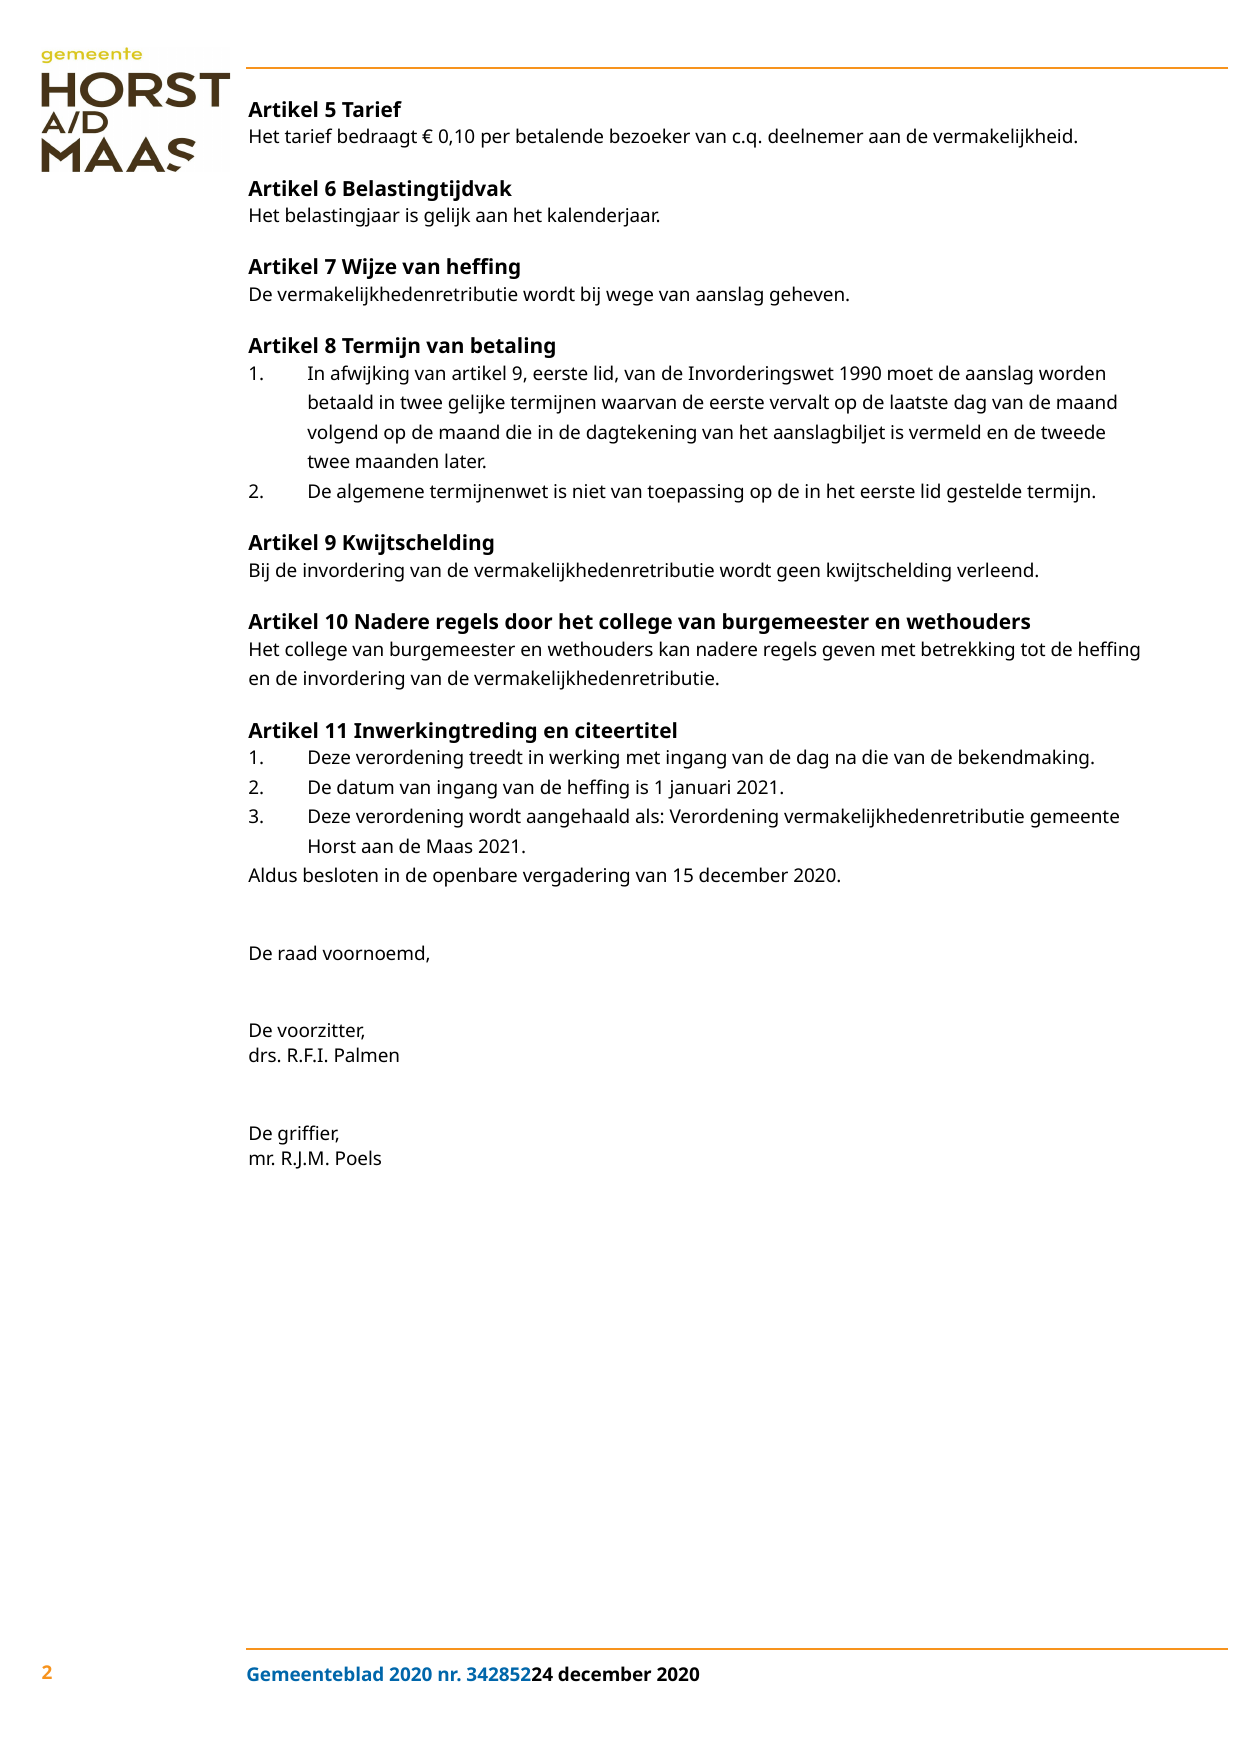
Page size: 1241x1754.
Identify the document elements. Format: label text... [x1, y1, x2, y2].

text De voorzitter, [248, 1017, 1152, 1043]
text Artikel 10 Nadere regels door het college van burgemeester en wethouders [248, 607, 1152, 636]
list De datum van ingang van de heffing is 1 januari 2021. [248, 774, 1152, 799]
text Bij de invordering van de vermakelijkhedenretributie wordt geen kwijtschelding verleend. [248, 557, 1152, 583]
text Het tarief bedraagt € 0,10 per betalende bezoeker van c.q. deelnemer aan de vermakelijkheid. [248, 123, 1152, 149]
text De griffier, [248, 1120, 1152, 1146]
text Artikel 11 Inwerkingtreding en citeertitel [248, 716, 1152, 744]
text mr. R.J.M. Poels [248, 1146, 1152, 1171]
list De algemene termijnenwet is niet van toepassing op de in het eerste lid gestelde termijn. [248, 478, 1152, 504]
text De raad voornoemd, [248, 940, 1152, 966]
text drs. R.F.I. Palmen [248, 1043, 1152, 1068]
list Deze verordening wordt aangehaald als: Verordening vermakelijkhedenretributie gemeente Horst aan de Maas 2021. [248, 803, 1152, 859]
picture [41, 47, 231, 172]
text Aldus besloten in de openbare vergadering van 15 december 2020. [248, 863, 1152, 888]
text Het belastingjaar is gelijk aan het kalenderjaar. [248, 202, 1152, 228]
text Artikel 7 Wijze van heffing [248, 252, 1152, 281]
text Het college van burgemeester en wethouders kan nadere regels geven met betrekking tot de heffing en de invordering van de vermakelijkhedenretributie. [248, 636, 1152, 691]
text Artikel 5 Tarief [248, 95, 1152, 123]
list In afwijking van artikel 9, eerste lid, van de Invorderingswet 1990 moet de aanslag worden betaald in twee gelijke termijnen waarvan de eerste vervalt op de laatste dag van de maand volgend op de maand die in de dagtekening van het aanslagbiljet is vermeld en de tweede twee maanden later. [248, 360, 1152, 474]
text De vermakelijkhedenretributie wordt bij wege van aanslag geheven. [248, 281, 1152, 307]
list Deze verordening treedt in werking met ingang van de dag na die van de bekendmaking. [248, 744, 1152, 770]
text Artikel 6 Belastingtijdvak [248, 174, 1152, 202]
text Artikel 9 Kwijtschelding [248, 528, 1152, 557]
text Artikel 8 Termijn van betaling [248, 331, 1152, 360]
